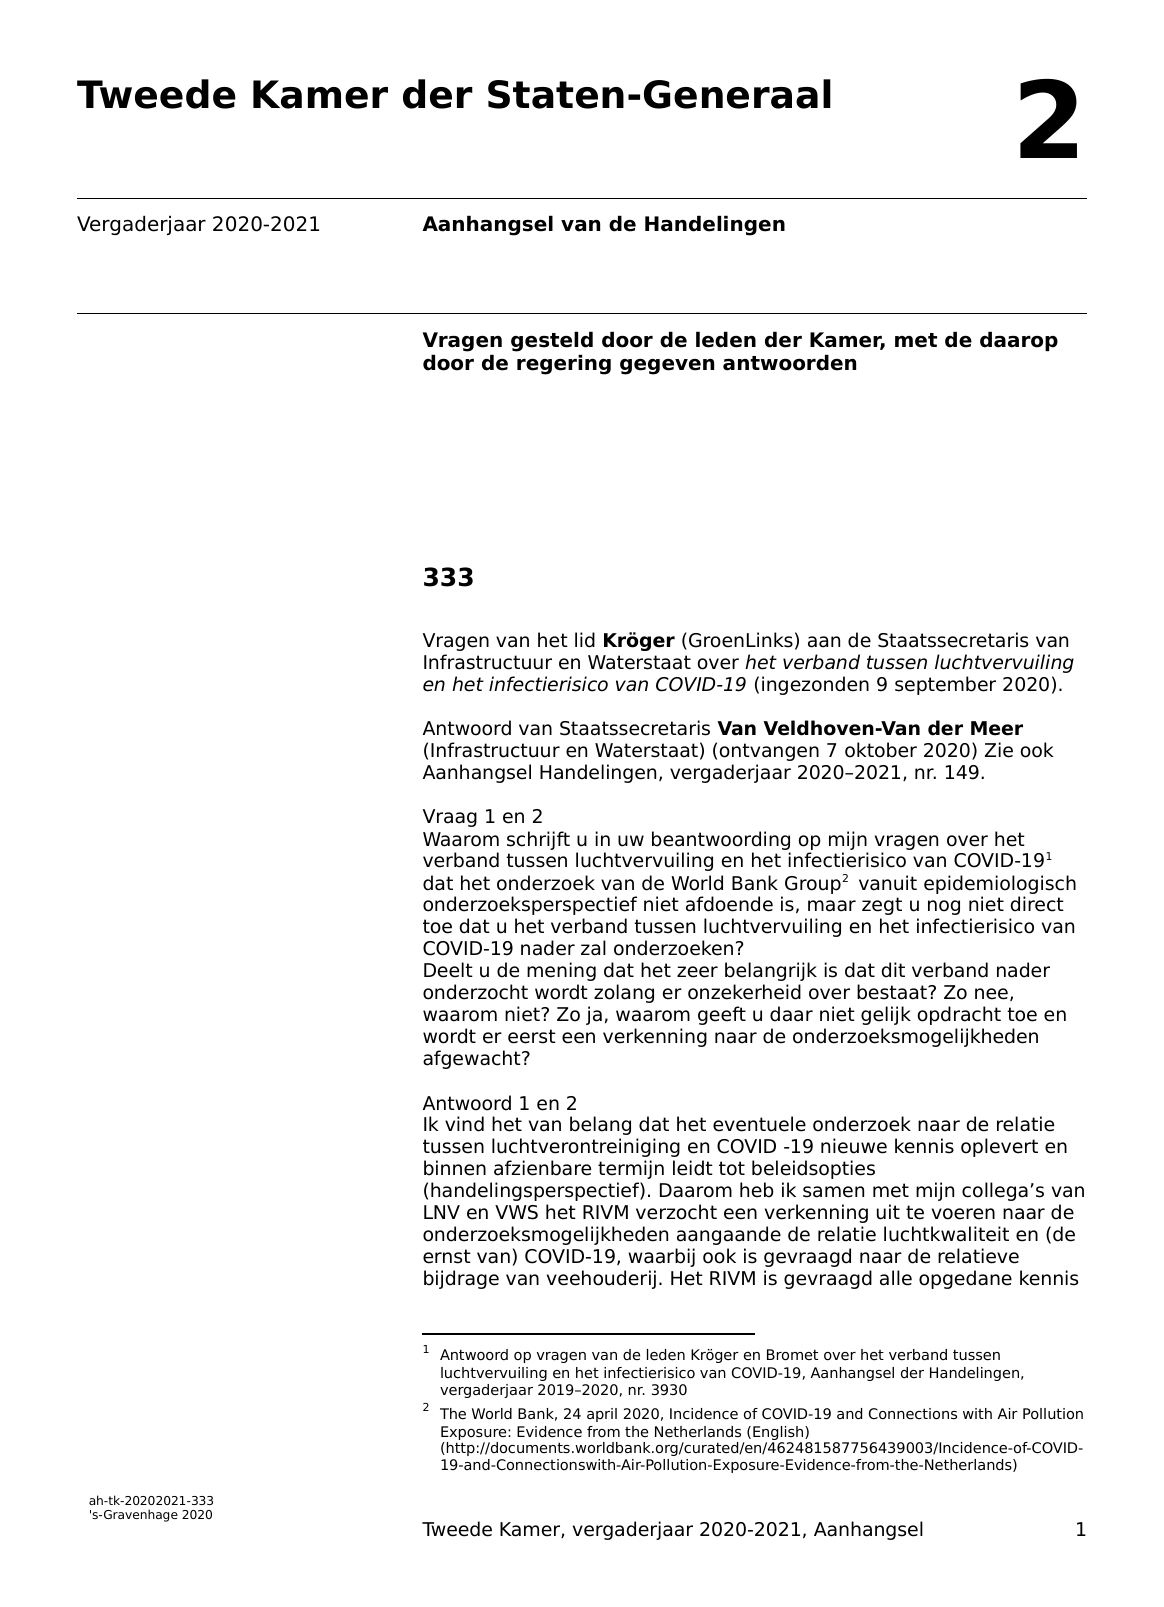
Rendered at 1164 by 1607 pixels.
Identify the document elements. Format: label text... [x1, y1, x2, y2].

text ah-tk-20202021-333 [88, 1494, 323, 1508]
text Vraag 1 en 2 [422, 806, 1087, 828]
text 's-Gravenhage 2020 [88, 1508, 323, 1522]
text Vragen van het lid Kröger (GroenLinks) aan de Staatssecretaris van Infrastructuur en Waterstaat over het verband tussen luchtvervuiling en het infectierisico van COVID-19 (ingezonden 9 september 2020). [422, 630, 1087, 696]
table_header 2 [886, 59, 1087, 198]
text 333 [422, 563, 1087, 592]
table_cell Vragen gesteld door de leden der Kamer, met de daarop door de regering gegeven antwoorden [422, 314, 1087, 375]
table_cell Vergaderjaar 2020-2021 [77, 199, 422, 313]
text Deelt u de mening dat het zeer belangrijk is dat dit verband nader onderzocht wordt zolang er onzekerheid over bestaat? Zo nee, waarom niet? Zo ja, waarom geeft u daar niet gelijk opdracht toe en wordt er eerst een verkenning naar de onderzoeksmogelijkheden afgewacht? [422, 960, 1087, 1070]
text Ik vind het van belang dat het eventuele onderzoek naar de relatie tussen luchtverontreiniging en COVID -19 nieuwe kennis oplevert en binnen afzienbare termijn leidt tot beleidsopties (handelingsperspectief). Daarom heb ik samen met mijn collega’s van LNV en VWS het RIVM verzocht een verkenning uit te voeren naar de onderzoeksmogelijkheden aangaande de relatie luchtkwaliteit en (de ernst van) COVID-19, waarbij ook is gevraagd naar de relatieve bijdrage van veehouderij. Het RIVM is gevraagd alle opgedane kennis [422, 1114, 1087, 1290]
text Antwoord 1 en 2 [422, 1092, 1087, 1114]
text Waarom schrijft u in uw beantwoording op mijn vragen over het verband tussen luchtvervuiling en het infectierisico van COVID-19 dat het onderzoek van de World Bank Group vanuit epidemiologisch onderzoeksperspectief niet afdoende is, maar zegt u nog niet direct toe dat u het verband tussen luchtvervuiling en het infectierisico van COVID-19 nader zal onderzoeken? [422, 828, 1087, 960]
text The World Bank, 24 april 2020, Incidence of COVID-19 and Connections with Air Pollution Exposure: Evidence from the Netherlands (English) (http://documents.worldbank.org/curated/en/462481587756439003/Incidence-of-COVID-19-and-Connectionswith-Air-Pollution-Exposure-Evidence-from-the-Netherlands) [422, 1402, 1087, 1474]
table_cell [77, 314, 422, 375]
text Antwoord van Staatssecretaris Van Veldhoven-Van der Meer (Infrastructuur en Waterstaat) (ontvangen 7 oktober 2020) Zie ook Aanhangsel Handelingen, vergaderjaar 2020–2021, nr. 149. [422, 718, 1087, 784]
text Antwoord op vragen van de leden Kröger en Bromet over het verband tussen luchtvervuiling en het infectierisico van COVID-19, Aanhangsel der Handelingen, vergaderjaar 2019–2020, nr. 3930 [422, 1343, 1087, 1399]
table_header Tweede Kamer der Staten-Generaal [77, 59, 886, 198]
table_cell Aanhangsel van de Handelingen [422, 199, 1087, 313]
